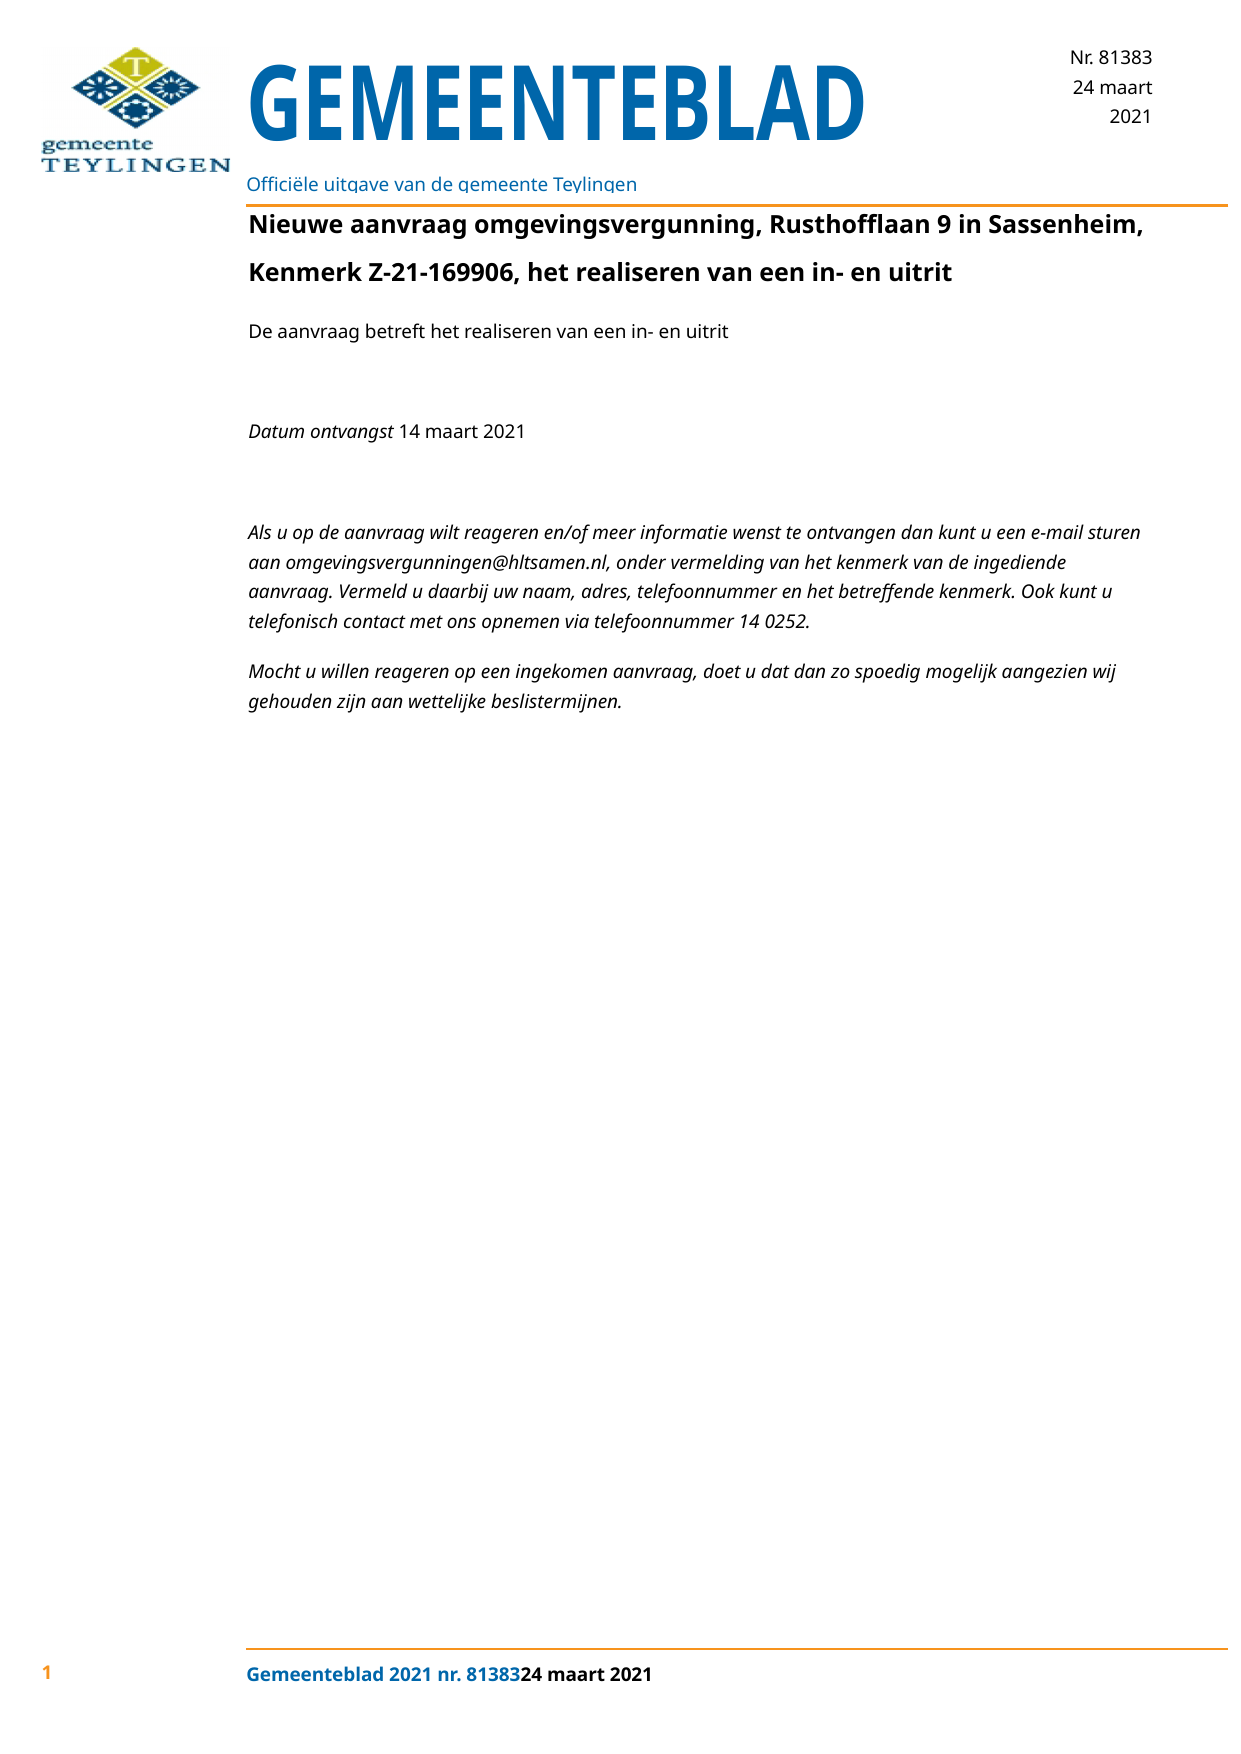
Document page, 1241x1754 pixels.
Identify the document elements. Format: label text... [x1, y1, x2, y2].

text Datum ontvangst 14 maart 2021 [248, 419, 1152, 444]
picture [41, 47, 231, 172]
text De aanvraag betreft het realiseren van een in- en uitrit [248, 318, 1152, 344]
text Nieuwe aanvraag omgevingsvergunning, Rusthofflaan 9 in Sassenheim, Kenmerk Z-21-169906, het realiseren van een in- en uitrit [248, 207, 1152, 288]
text Als u op de aanvraag wilt reageren en/of meer informatie wenst te ontvangen dan kunt u een e-mail sturen aan omgevingsvergunningen@hltsamen.nl, onder vermelding van het kenmerk van de ingediende aanvraag. Vermeld u daarbij uw naam, adres, telefoonnummer en het betreffende kenmerk. Ook kunt u telefonisch contact met ons opnemen via telefoonnummer 14 0252. [248, 519, 1152, 634]
text Mocht u willen reageren op een ingekomen aanvraag, doet u dat dan zo spoedig mogelijk aangezien wij gehouden zijn aan wettelijke beslistermijnen. [248, 659, 1152, 714]
